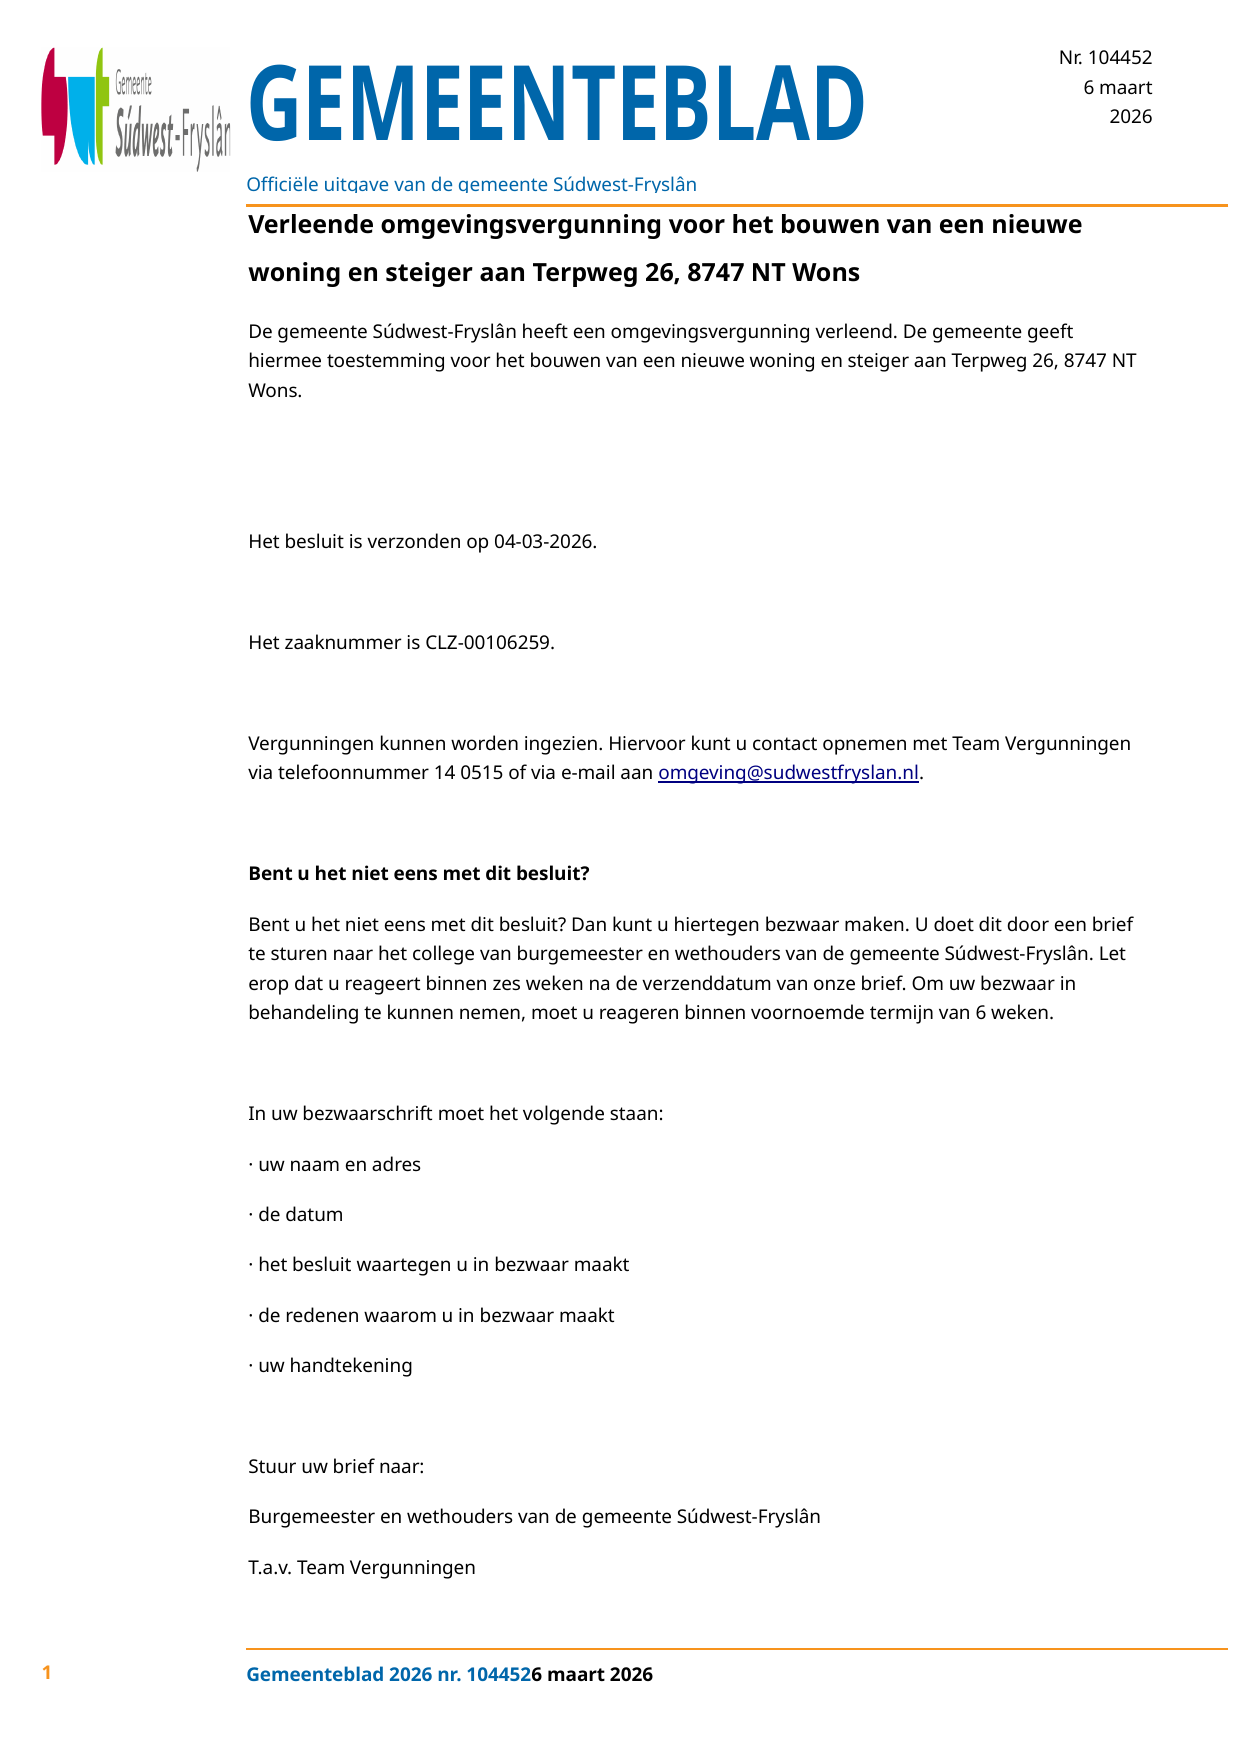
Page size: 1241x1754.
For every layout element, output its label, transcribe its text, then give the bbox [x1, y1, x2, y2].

text In uw bezwaarschrift moet het volgende staan: [248, 1100, 1152, 1126]
text Stuur uw brief naar: [248, 1453, 1152, 1479]
text T.a.v. Team Vergunningen [248, 1554, 1152, 1580]
text · de datum [248, 1201, 1152, 1227]
text Burgemeester en wethouders van de gemeente Súdwest-Fryslân [248, 1504, 1152, 1529]
text · de redenen waarom u in bezwaar maakt [248, 1302, 1152, 1328]
text · uw naam en adres [248, 1151, 1152, 1177]
text Vergunningen kunnen worden ingezien. Hiervoor kunt u contact opnemen met Team Vergunningen via telefoonnummer 14 0515 of via e-mail aan omgeving@sudwestfryslan.nl. [248, 730, 1152, 785]
text Bent u het niet eens met dit besluit? [248, 860, 1152, 886]
text · het besluit waartegen u in bezwaar maakt [248, 1252, 1152, 1277]
picture [41, 47, 231, 172]
text De gemeente Súdwest-Fryslân heeft een omgevingsvergunning verleend. De gemeente geeft hiermee toestemming voor het bouwen van een nieuwe woning en steiger aan Terpweg 26, 8747 NT Wons. [248, 318, 1152, 403]
text · uw handtekening [248, 1352, 1152, 1378]
text Het besluit is verzonden op 04-03-2026. [248, 528, 1152, 554]
text Het zaaknummer is CLZ-00106259. [248, 629, 1152, 655]
text Bent u het niet eens met dit besluit? Dan kunt u hiertegen bezwaar maken. U doet dit door een brief te sturen naar het college van burgemeester en wethouders van de gemeente Súdwest-Fryslân. Let erop dat u reageert binnen zes weken na de verzenddatum van onze brief. Om uw bezwaar in behandeling te kunnen nemen, moet u reageren binnen voornoemde termijn van 6 weken. [248, 911, 1152, 1025]
text Verleende omgevingsvergunning voor het bouwen van een nieuwe woning en steiger aan Terpweg 26, 8747 NT Wons [248, 207, 1152, 288]
